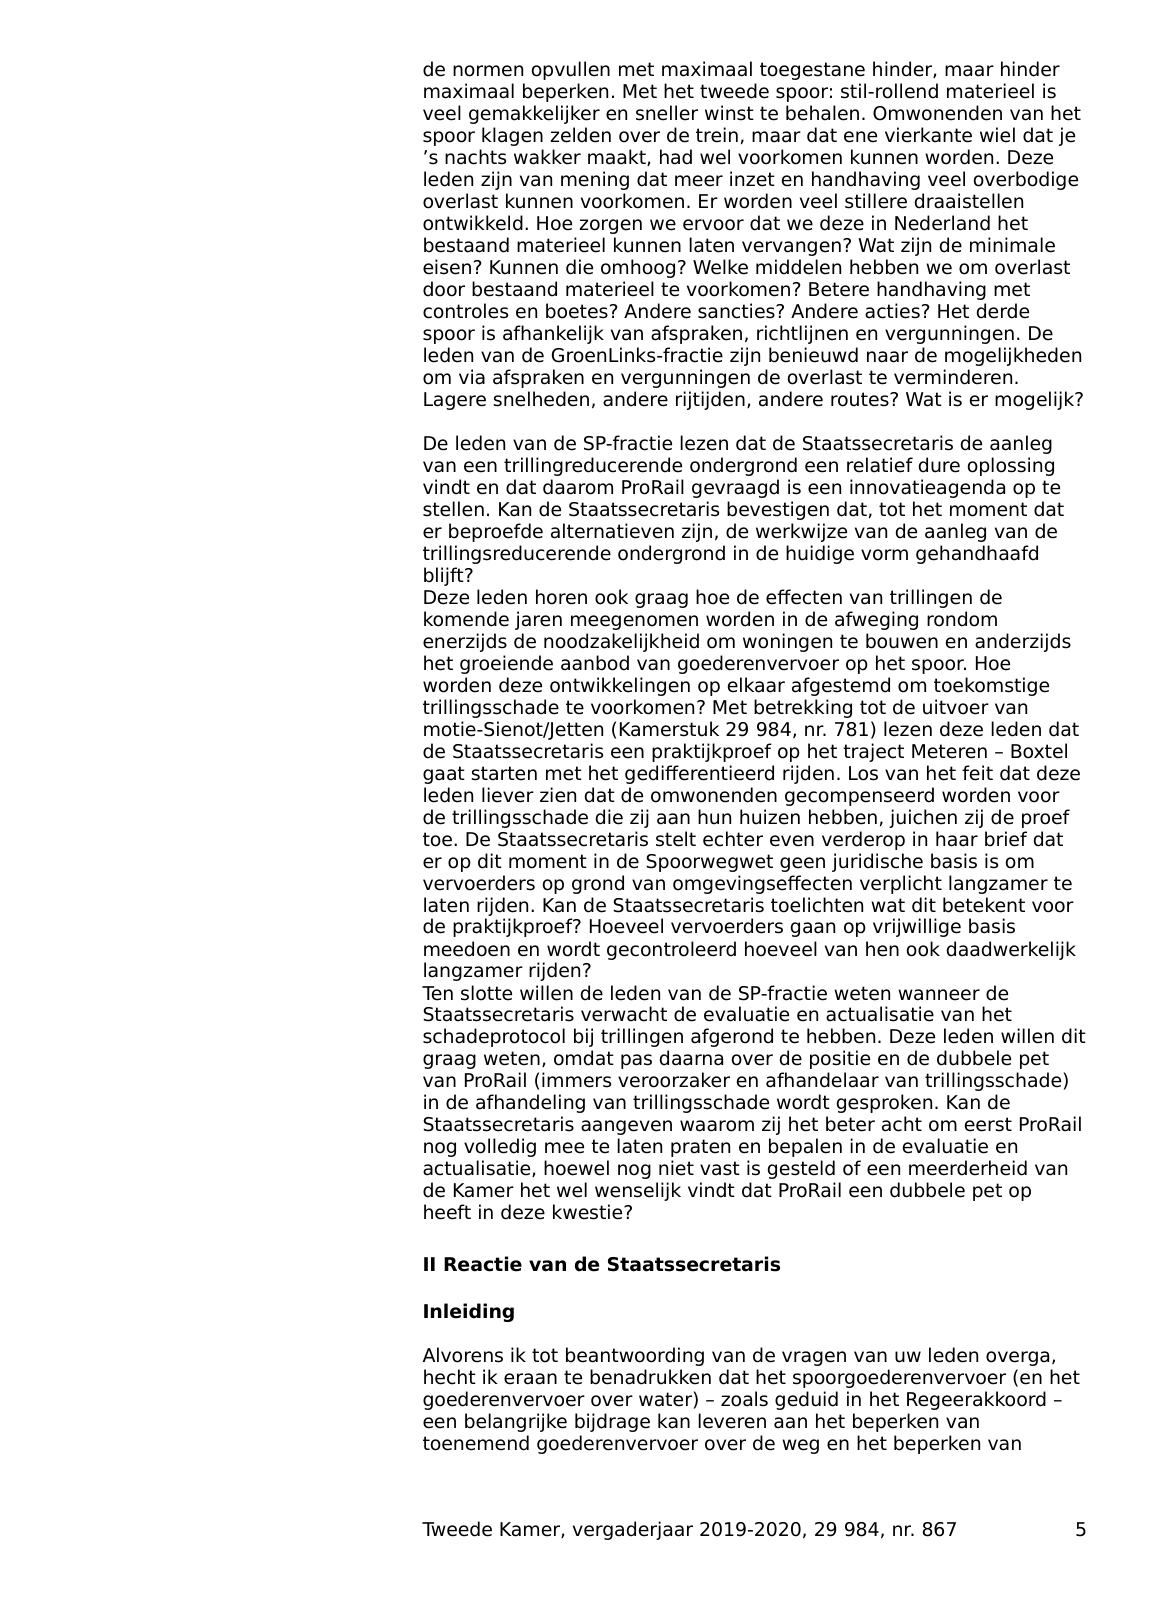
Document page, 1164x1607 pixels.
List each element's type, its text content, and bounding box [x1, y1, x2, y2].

text Deze leden horen ook graag hoe de effecten van trillingen de komende jaren meegenomen worden in de afweging rondom enerzijds de noodzakelijkheid om woningen te bouwen en anderzijds het groeiende aanbod van goederenvervoer op het spoor. Hoe worden deze ontwikkelingen op elkaar afgestemd om toekomstige trillingsschade te voorkomen? Met betrekking tot de uitvoer van motie-Sienot/Jetten (Kamerstuk 29 984, nr. 781) lezen deze leden dat de Staatssecretaris een praktijkproef op het traject Meteren – Boxtel gaat starten met het gedifferentieerd rijden. Los van het feit dat deze leden liever zien dat de omwonenden gecompenseerd worden voor de trillingsschade die zij aan hun huizen hebben, juichen zij de proef toe. De Staatssecretaris stelt echter even verderop in haar brief dat er op dit moment in de Spoorwegwet geen juridische basis is om vervoerders op grond van omgevingseffecten verplicht langzamer te laten rijden. Kan de Staatssecretaris toelichten wat dit betekent voor de praktijkproef? Hoeveel vervoerders gaan op vrijwillige basis meedoen en wordt gecontroleerd hoeveel van hen ook daadwerkelijk langzamer rijden? [422, 587, 1087, 982]
text Ten slotte willen de leden van de SP-fractie weten wanneer de Staatssecretaris verwacht de evaluatie en actualisatie van het schadeprotocol bij trillingen afgerond te hebben. Deze leden willen dit graag weten, omdat pas daarna over de positie en de dubbele pet van ProRail (immers veroorzaker en afhandelaar van trillingsschade) in de afhandeling van trillingsschade wordt gesproken. Kan de Staatssecretaris aangeven waarom zij het beter acht om eerst ProRail nog volledig mee te laten praten en bepalen in de evaluatie en actualisatie, hoewel nog niet vast is gesteld of een meerderheid van de Kamer het wel wenselijk vindt dat ProRail een dubbele pet op heeft in deze kwestie? [422, 982, 1087, 1224]
subtitle II Reactie van de Staatssecretaris [422, 1254, 1087, 1276]
text De leden van de SP-fractie lezen dat de Staatssecretaris de aanleg van een trillingreducerende ondergrond een relatief dure oplossing vindt en dat daarom ProRail gevraagd is een innovatieagenda op te stellen. Kan de Staatssecretaris bevestigen dat, tot het moment dat er beproefde alternatieven zijn, de werkwijze van de aanleg van de trillingsreducerende ondergrond in de huidige vorm gehandhaafd blijft? [422, 433, 1087, 587]
subtitle Inleiding [422, 1301, 1087, 1323]
text Alvorens ik tot beantwoording van de vragen van uw leden overga, hecht ik eraan te benadrukken dat het spoorgoederenvervoer (en het goederenvervoer over water) – zoals geduid in het Regeerakkoord – een belangrijke bijdrage kan leveren aan het beperken van toenemend goederenvervoer over de weg en het beperken van [422, 1345, 1087, 1455]
text de normen opvullen met maximaal toegestane hinder, maar hinder maximaal beperken. Met het tweede spoor: stil-rollend materieel is veel gemakkelijker en sneller winst te behalen. Omwonenden van het spoor klagen zelden over de trein, maar dat ene vierkante wiel dat je ’s nachts wakker maakt, had wel voorkomen kunnen worden. Deze leden zijn van mening dat meer inzet en handhaving veel overbodige overlast kunnen voorkomen. Er worden veel stillere draaistellen ontwikkeld. Hoe zorgen we ervoor dat we deze in Nederland het bestaand materieel kunnen laten vervangen? Wat zijn de minimale eisen? Kunnen die omhoog? Welke middelen hebben we om overlast door bestaand materieel te voorkomen? Betere handhaving met controles en boetes? Andere sancties? Andere acties? Het derde spoor is afhankelijk van afspraken, richtlijnen en vergunningen. De leden van de GroenLinks-fractie zijn benieuwd naar de mogelijkheden om via afspraken en vergunningen de overlast te verminderen. Lagere snelheden, andere rijtijden, andere routes? Wat is er mogelijk? [422, 59, 1087, 411]
